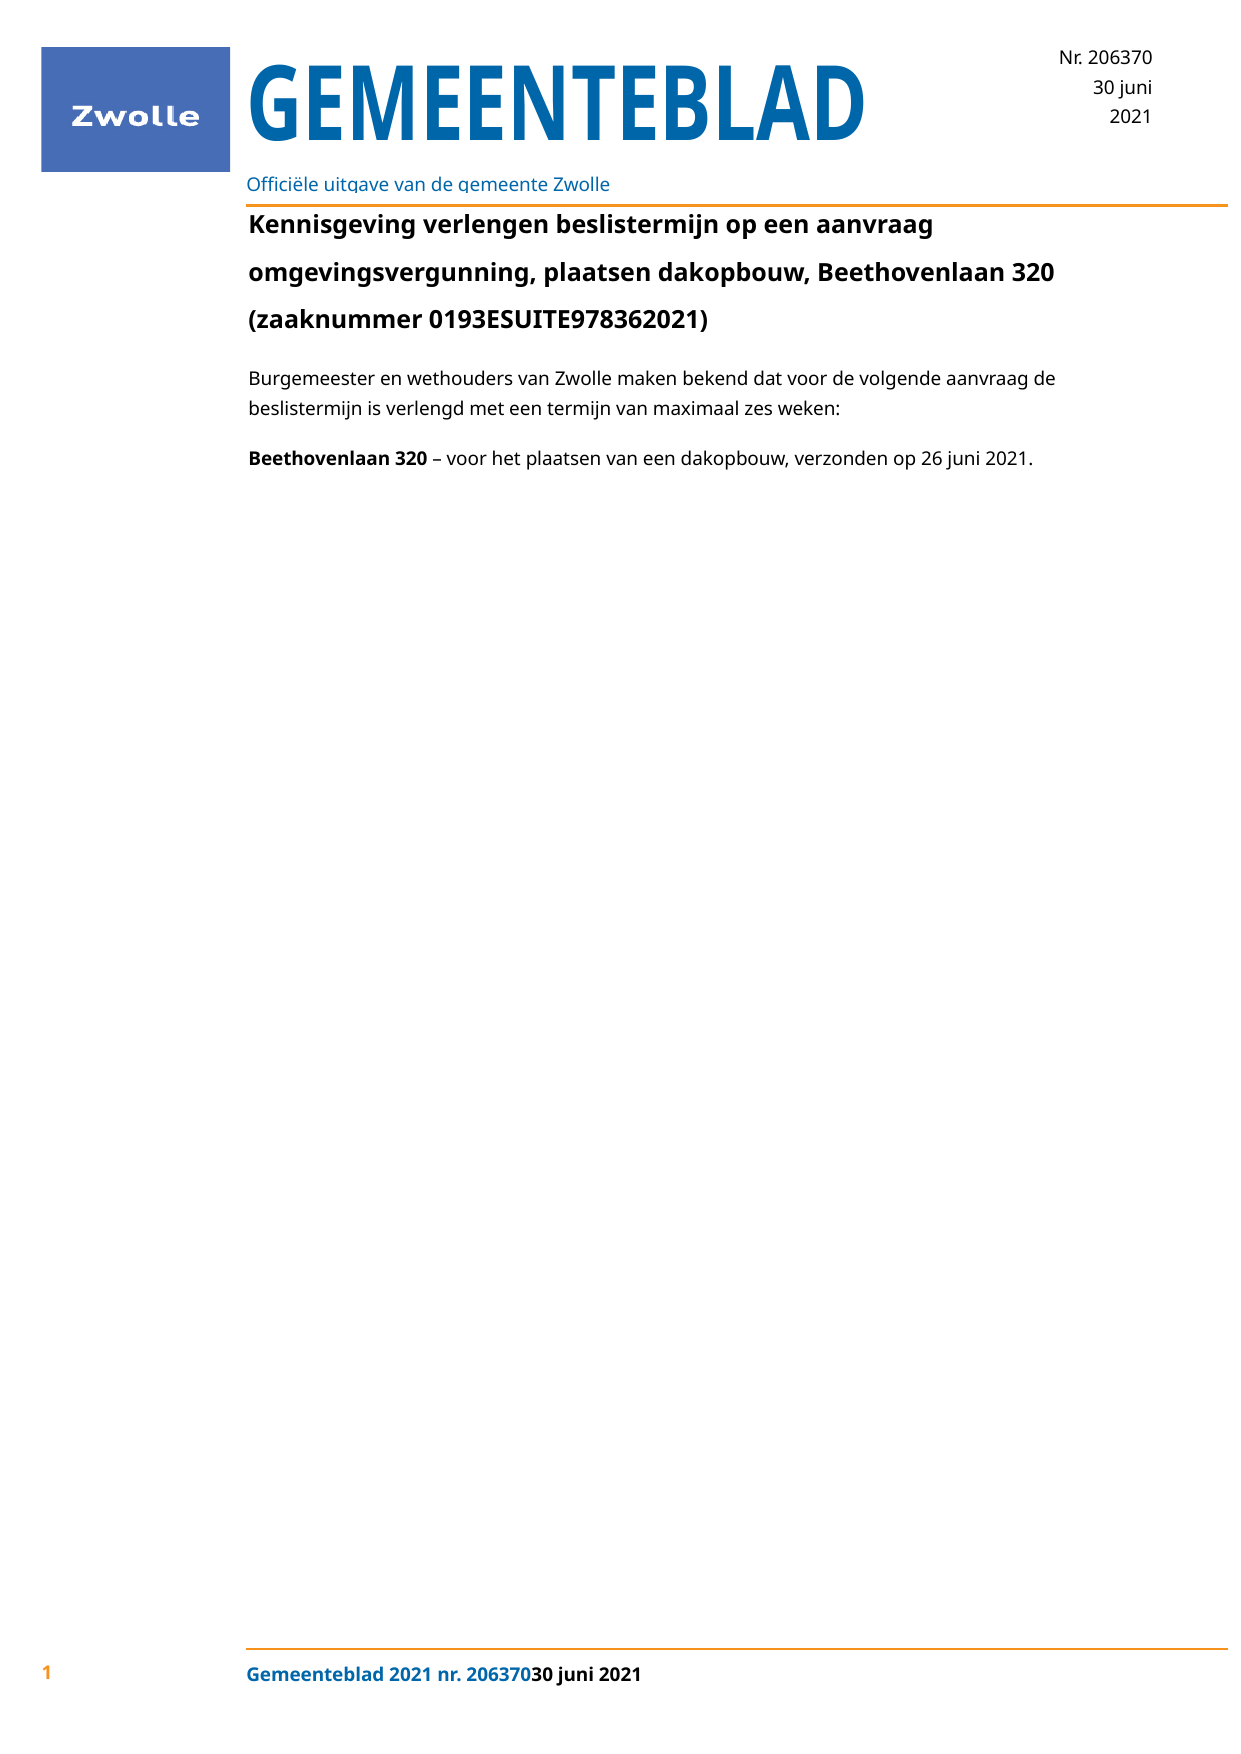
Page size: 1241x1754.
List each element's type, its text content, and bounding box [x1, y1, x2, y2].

text Burgemeester en wethouders van Zwolle maken bekend dat voor de volgende aanvraag de beslistermijn is verlengd met een termijn van maximaal zes weken: [248, 366, 1152, 421]
text Beethovenlaan 320 – voor het plaatsen van een dakopbouw, verzonden op 26 juni 2021. [248, 446, 1152, 471]
text Kennisgeving verlengen beslistermijn op een aanvraag omgevingsvergunning, plaatsen dakopbouw, Beethovenlaan 320 (zaaknummer 0193ESUITE978362021) [248, 207, 1152, 336]
picture [41, 47, 231, 172]
